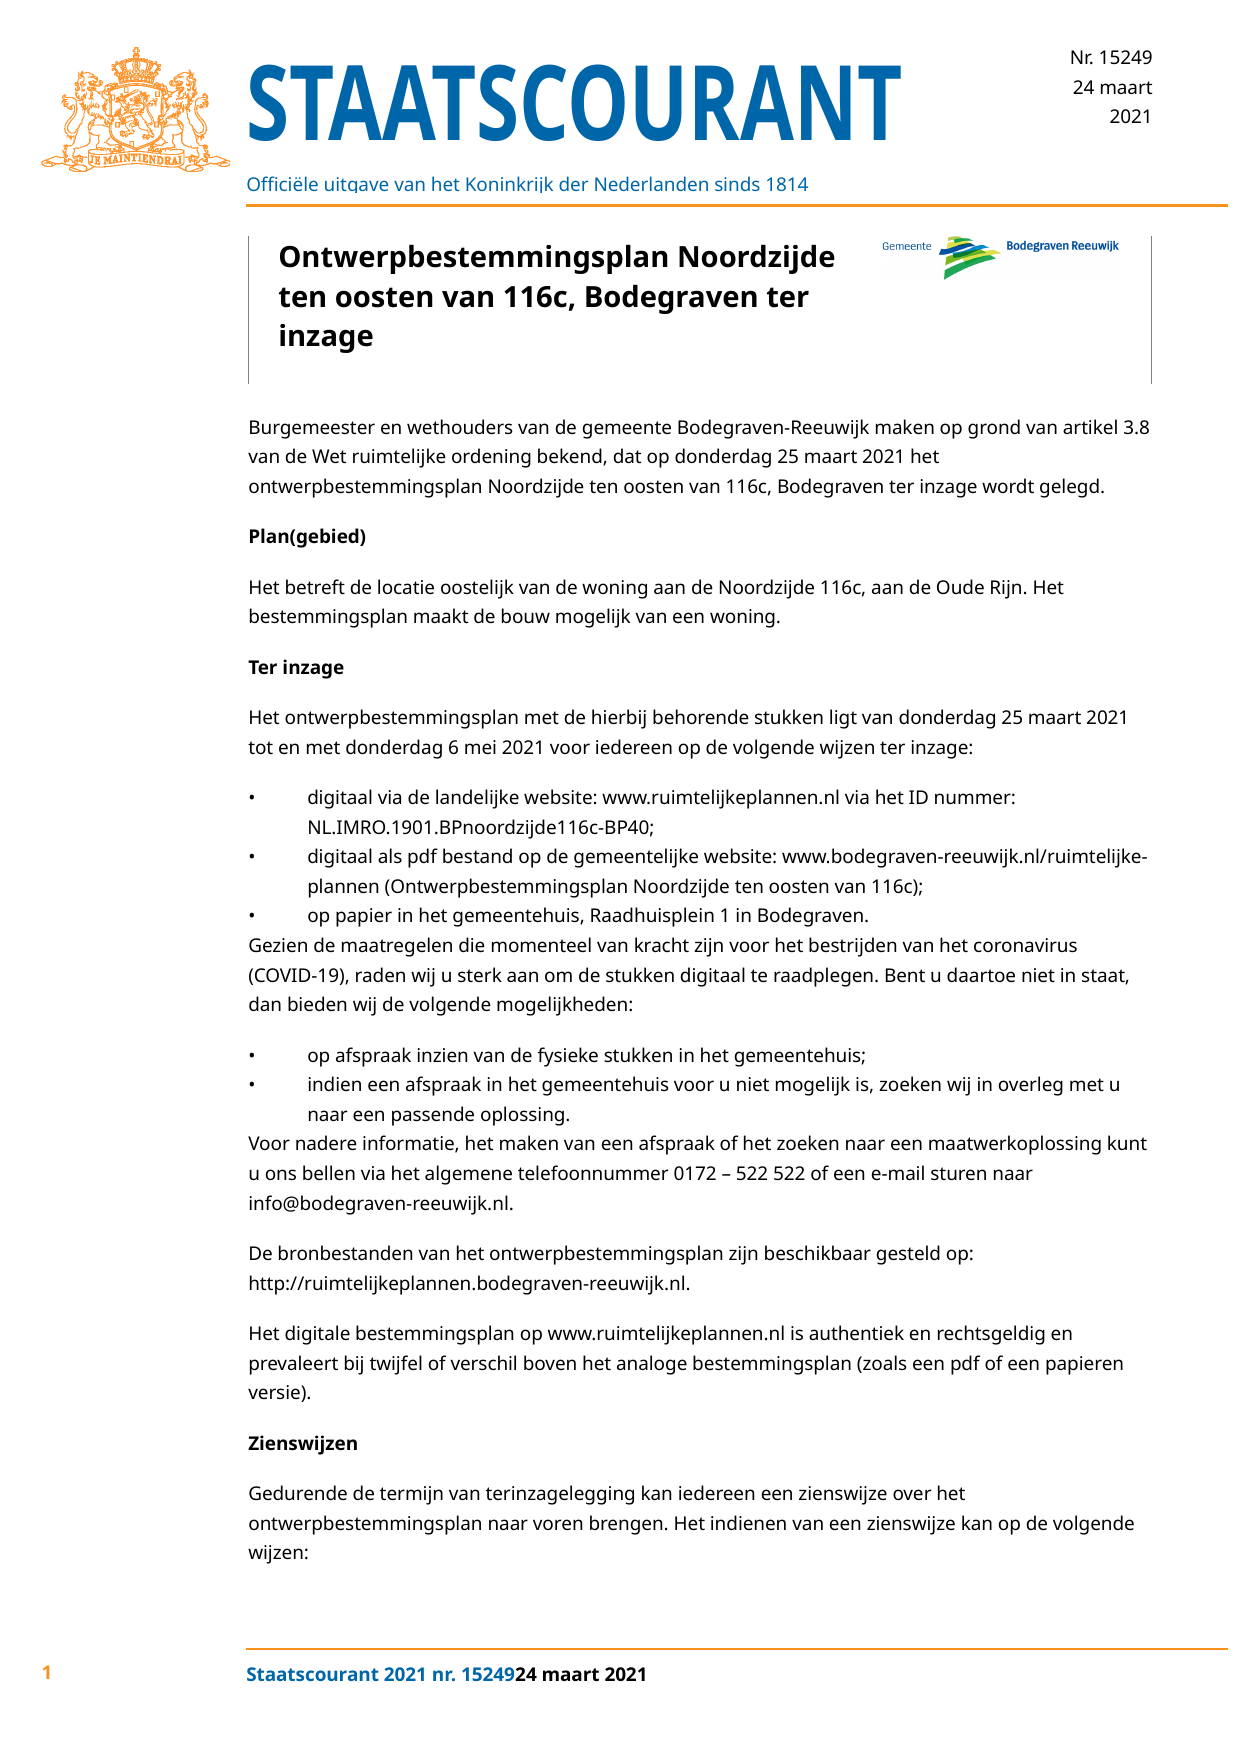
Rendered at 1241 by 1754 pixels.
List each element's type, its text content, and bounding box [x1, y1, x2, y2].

text Het ontwerpbestemmingsplan met de hierbij behorende stukken ligt van donderdag 25 maart 2021 tot en met donderdag 6 mei 2021 voor iedereen op de volgende wijzen ter inzage: [248, 704, 1152, 760]
picture [41, 47, 231, 172]
text Zienswijzen [248, 1430, 1152, 1456]
list op papier in het gemeentehuis, Raadhuisplein 1 in Bodegraven. [248, 903, 1152, 928]
list digitaal als pdf bestand op de gemeentelijke website: www.bodegraven-reeuwijk.nl/ruimtelijke-plannen (Ontwerpbestemmingsplan Noordzijde ten oosten van 116c); [248, 843, 1152, 899]
table_header [850, 236, 1151, 384]
text Plan(gebied) [248, 523, 1152, 549]
table_header Ontwerpbestemmingsplan Noordzijde ten oosten van 116c, Bodegraven ter inzage [249, 236, 850, 384]
list op afspraak inzien van de fysieke stukken in het gemeentehuis; [248, 1042, 1152, 1068]
text Ter inzage [248, 654, 1152, 680]
list indien een afspraak in het gemeentehuis voor u niet mogelijk is, zoeken wij in overleg met u naar een passende oplossing. [248, 1071, 1152, 1127]
list digitaal via de landelijke website: www.ruimtelijkeplannen.nl via het ID nummer: NL.IMRO.1901.BPnoordzijde116c-BP40; [248, 784, 1152, 840]
text Het betreft de locatie oostelijk van de woning aan de Noordzijde 116c, aan de Oude Rijn. Het bestemmingsplan maakt de bouw mogelijk van een woning. [248, 574, 1152, 629]
text Gedurende de termijn van terinzagelegging kan iedereen een zienswijze over het ontwerpbestemmingsplan naar voren brengen. Het indienen van een zienswijze kan op de volgende wijzen: [248, 1480, 1152, 1565]
picture [882, 236, 1119, 280]
text De bronbestanden van het ontwerpbestemmingsplan zijn beschikbaar gesteld op: http://ruimtelijkeplannen.bodegraven-reeuwijk.nl. [248, 1240, 1152, 1296]
text Gezien de maatregelen die momenteel van kracht zijn voor het bestrijden van het coronavirus (COVID-19), raden wij u sterk aan om de stukken digitaal te raadplegen. Bent u daartoe niet in staat, dan bieden wij de volgende mogelijkheden: [248, 932, 1152, 1017]
text Het digitale bestemmingsplan op www.ruimtelijkeplannen.nl is authentiek en rechtsgeldig en prevaleert bij twijfel of verschil boven het analoge bestemmingsplan (zoals een pdf of een papieren versie). [248, 1320, 1152, 1405]
text Voor nadere informatie, het maken van een afspraak of het zoeken naar een maatwerkoplossing kunt u ons bellen via het algemene telefoonnummer 0172 – 522 522 of een e-mail sturen naar info@bodegraven-reeuwijk.nl. [248, 1131, 1152, 1216]
text Burgemeester en wethouders van de gemeente Bodegraven-Reeuwijk maken op grond van artikel 3.8 van de Wet ruimtelijke ordening bekend, dat op donderdag 25 maart 2021 het ontwerpbestemmingsplan Noordzijde ten oosten van 116c, Bodegraven ter inzage wordt gelegd. [248, 414, 1152, 499]
